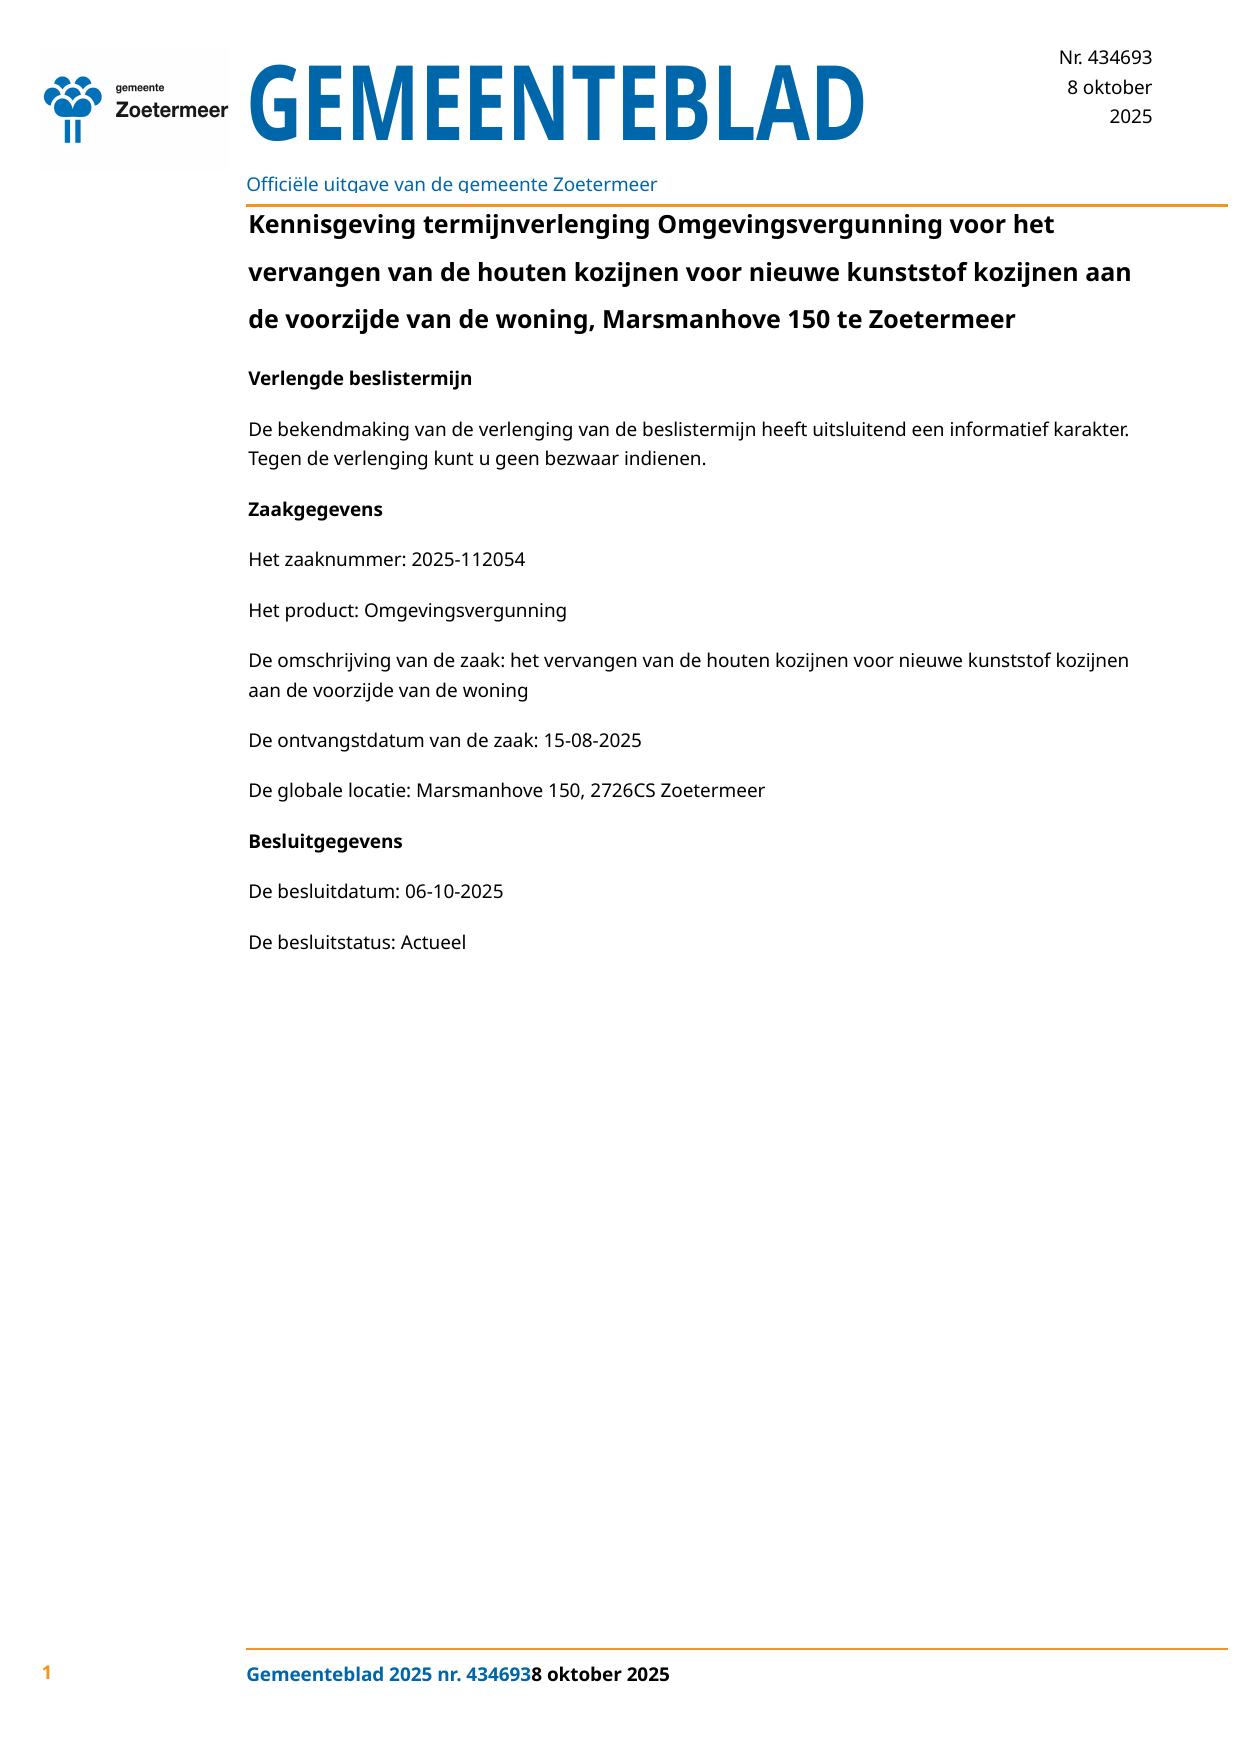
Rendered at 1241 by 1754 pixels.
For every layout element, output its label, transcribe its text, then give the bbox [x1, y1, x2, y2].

text De ontvangstdatum van de zaak: 15-08-2025 [248, 727, 1152, 753]
text Het product: Omgevingsvergunning [248, 597, 1152, 622]
text De besluitdatum: 06-10-2025 [248, 878, 1152, 904]
text Kennisgeving termijnverlenging Omgevingsvergunning voor het vervangen van de houten kozijnen voor nieuwe kunststof kozijnen aan de voorzijde van de woning, Marsmanhove 150 te Zoetermeer [248, 207, 1152, 336]
text De besluitstatus: Actueel [248, 929, 1152, 954]
text Verlengde beslistermijn [248, 366, 1152, 391]
text De omschrijving van de zaak: het vervangen van de houten kozijnen voor nieuwe kunststof kozijnen aan de voorzijde van de woning [248, 647, 1152, 702]
text Zaakgegevens [248, 496, 1152, 522]
text De globale locatie: Marsmanhove 150, 2726CS Zoetermeer [248, 778, 1152, 803]
text Het zaaknummer: 2025-112054 [248, 546, 1152, 572]
text De bekendmaking van de verlenging van de beslistermijn heeft uitsluitend een informatief karakter. Tegen de verlenging kunt u geen bezwaar indienen. [248, 416, 1152, 471]
text Besluitgegevens [248, 828, 1152, 854]
picture [41, 47, 231, 172]
